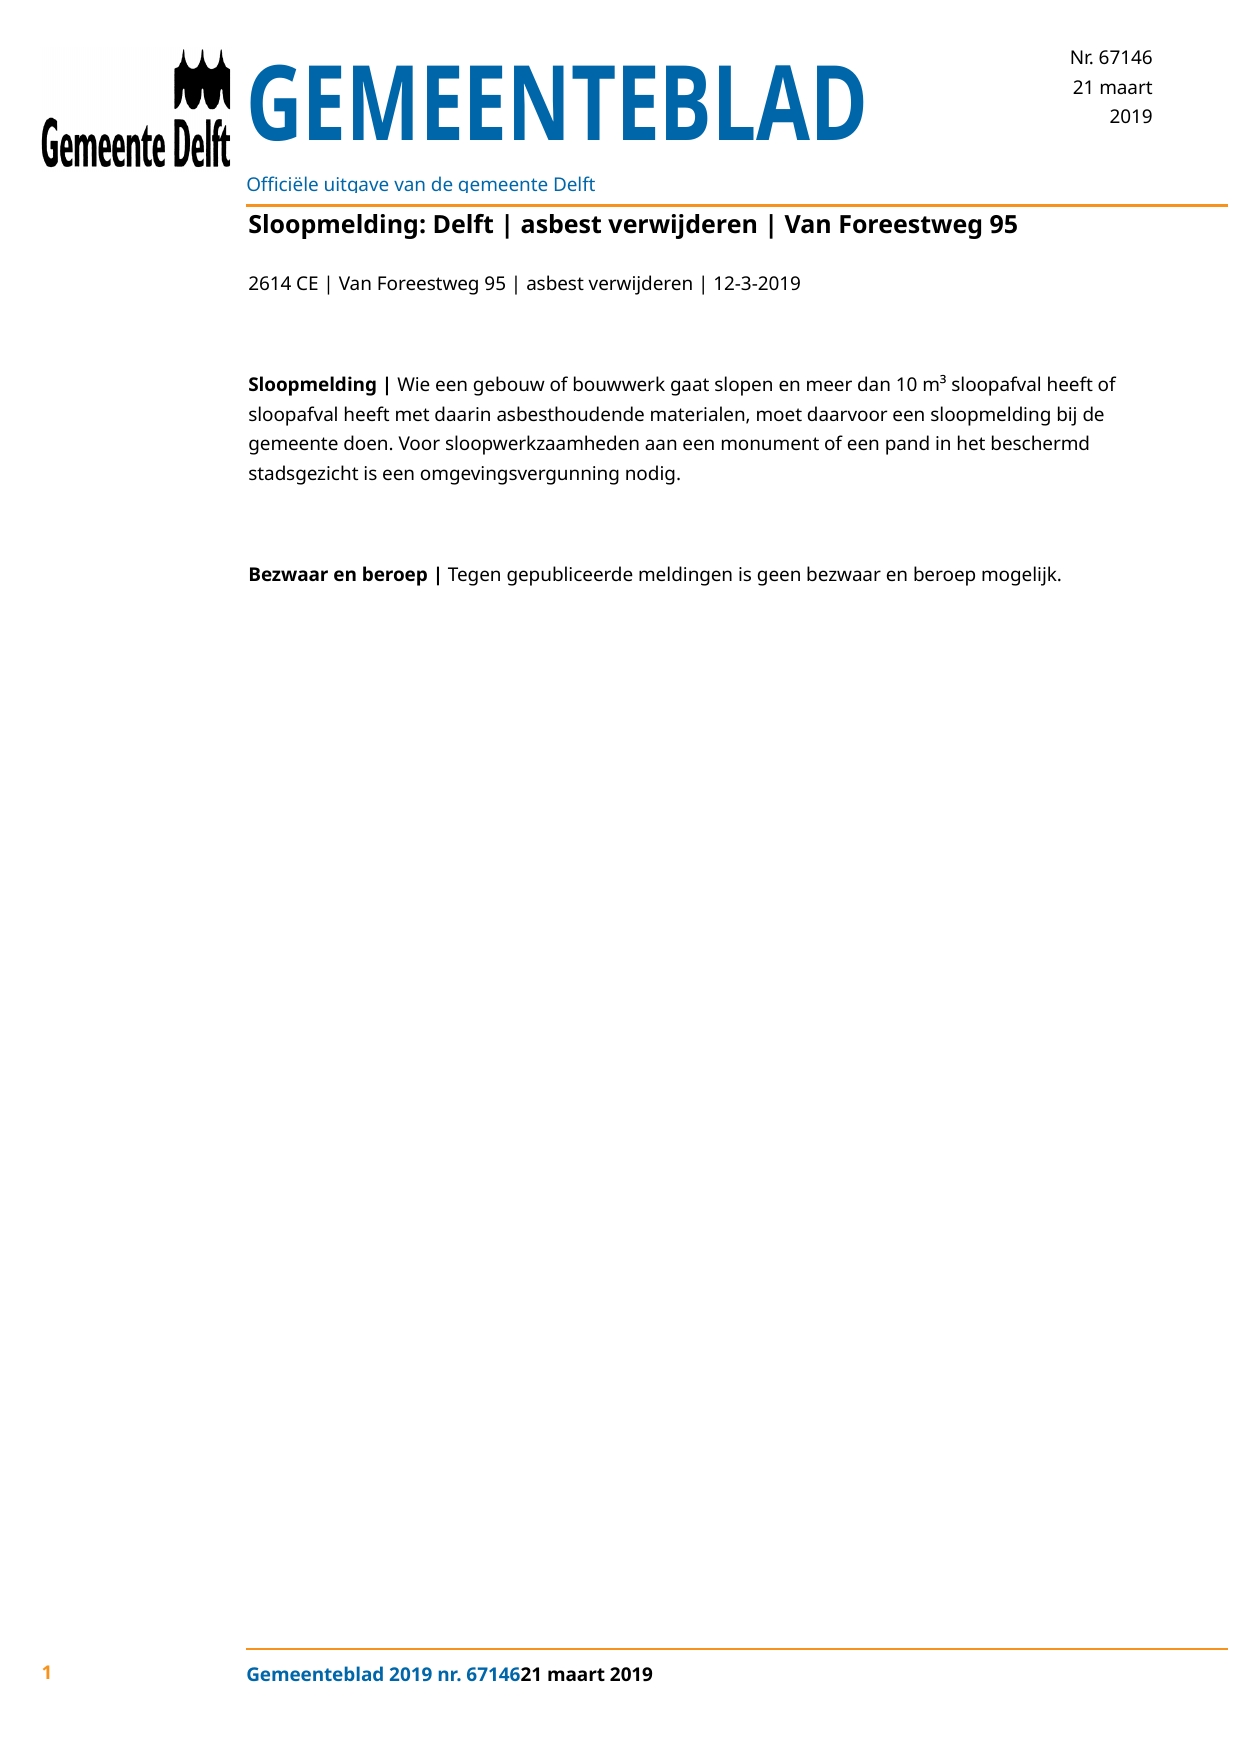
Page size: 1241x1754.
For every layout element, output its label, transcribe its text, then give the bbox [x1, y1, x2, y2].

picture [41, 47, 231, 172]
text Sloopmelding | Wie een gebouw of bouwwerk gaat slopen en meer dan 10 m³ sloopafval heeft of sloopafval heeft met daarin asbesthoudende materialen, moet daarvoor een sloopmelding bij de gemeente doen. Voor sloopwerkzaamheden aan een monument of een pand in het beschermd stadsgezicht is een omgevingsvergunning nodig. [248, 371, 1152, 486]
text Bezwaar en beroep | Tegen gepubliceerde meldingen is geen bezwaar en beroep mogelijk. [248, 561, 1152, 586]
text Sloopmelding: Delft | asbest verwijderen | Van Foreestweg 95 [248, 207, 1152, 241]
text 2614 CE | Van Foreestweg 95 | asbest verwijderen | 12-3-2019 [248, 270, 1152, 296]
